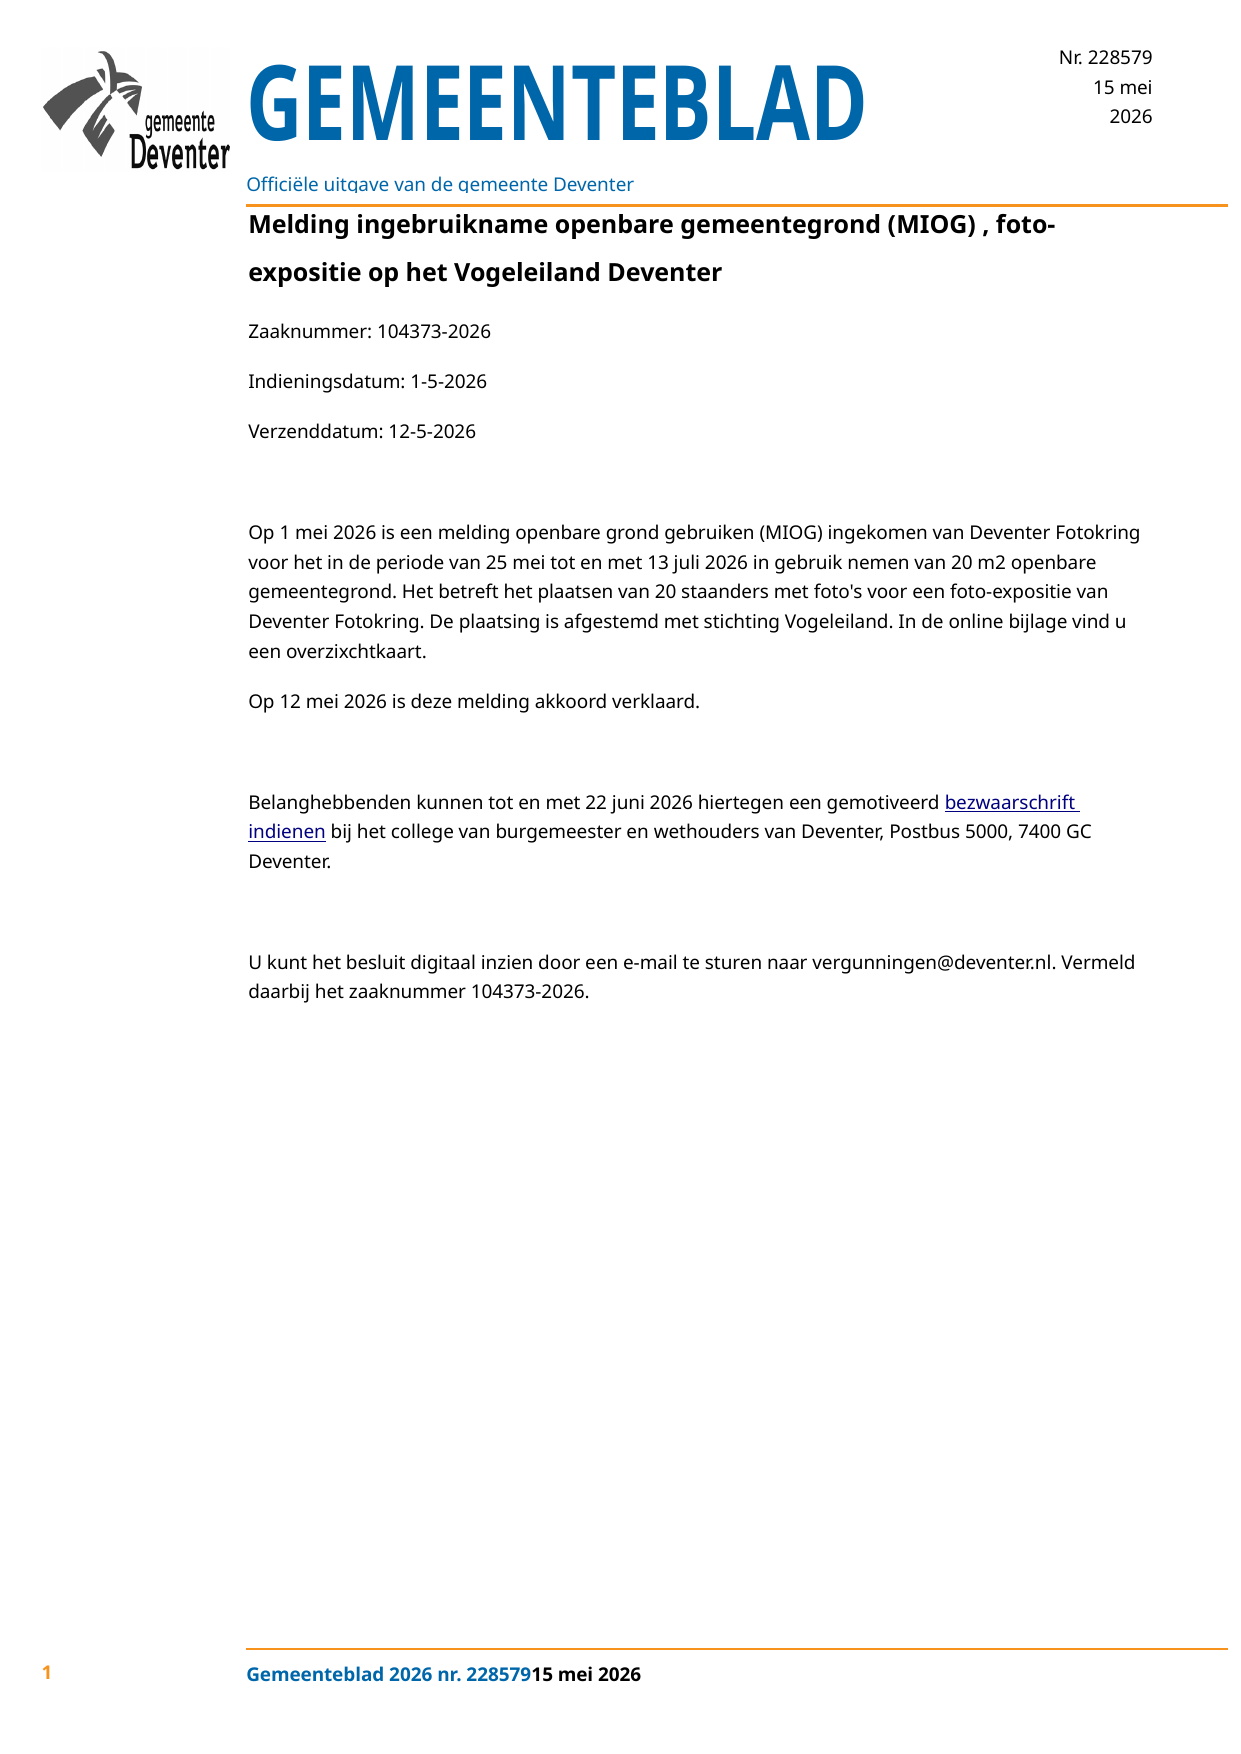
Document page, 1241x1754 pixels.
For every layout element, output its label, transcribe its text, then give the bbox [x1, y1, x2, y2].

text Belanghebbenden kunnen tot en met 22 juni 2026 hiertegen een gemotiveerd bezwaarschrift indienen bij het college van burgemeester en wethouders van Deventer, Postbus 5000, 7400 GC Deventer. [248, 789, 1152, 874]
picture [41, 47, 231, 172]
text Op 12 mei 2026 is deze melding akkoord verklaard. [248, 688, 1152, 714]
text U kunt het besluit digitaal inzien door een e-mail te sturen naar vergunningen@deventer.nl. Vermeld daarbij het zaaknummer 104373-2026. [248, 949, 1152, 1004]
text Melding ingebruikname openbare gemeentegrond (MIOG) , foto-expositie op het Vogeleiland Deventer [248, 207, 1152, 288]
text Zaaknummer: 104373-2026 [248, 318, 1152, 344]
text Indieningsdatum: 1-5-2026 [248, 368, 1152, 394]
text Verzenddatum: 12-5-2026 [248, 419, 1152, 444]
text Op 1 mei 2026 is een melding openbare grond gebruiken (MIOG) ingekomen van Deventer Fotokring voor het in de periode van 25 mei tot en met 13 juli 2026 in gebruik nemen van 20 m2 openbare gemeentegrond. Het betreft het plaatsen van 20 staanders met foto's voor een foto-expositie van Deventer Fotokring. De plaatsing is afgestemd met stichting Vogeleiland. In de online bijlage vind u een overzixchtkaart. [248, 519, 1152, 664]
